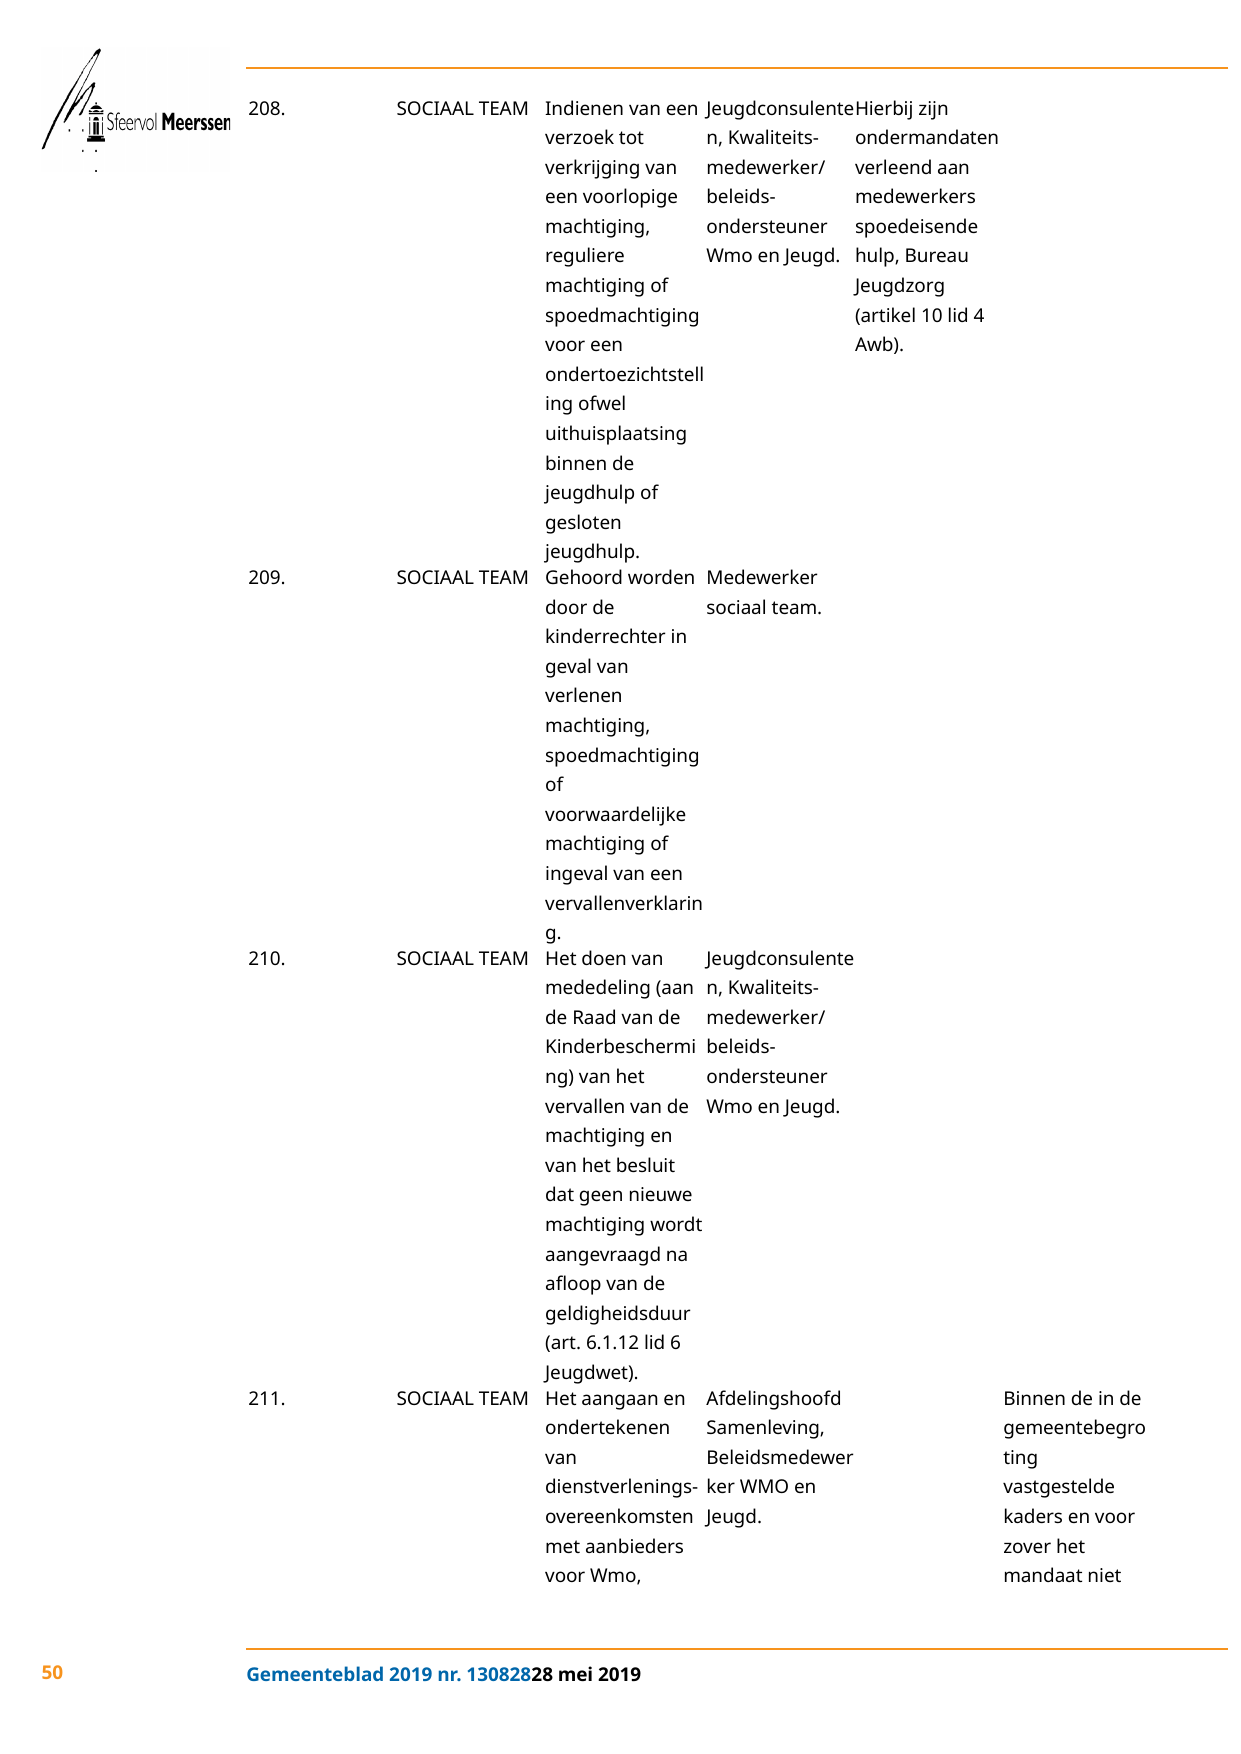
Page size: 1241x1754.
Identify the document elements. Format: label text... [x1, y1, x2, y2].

table_cell [855, 945, 1003, 1385]
table_cell SOCIAAL TEAM [396, 564, 545, 945]
table_cell 208. [248, 95, 396, 564]
table_cell Jeugdconsulenten, Kwaliteits-medewerker/ beleids-ondersteuner Wmo en Jeugd. [706, 945, 855, 1385]
table_cell Het doen van mededeling (aan de Raad van de Kinderbescherming) van het vervallen van de machtiging en van het besluit dat geen nieuwe machtiging wordt aangevraagd na afloop van de geldigheidsduur (art. 6.1.12 lid 6 Jeugdwet). [545, 945, 706, 1385]
table_cell Medewerker sociaal team. [706, 564, 855, 945]
table_cell SOCIAAL TEAM [396, 1385, 545, 1588]
table_cell [1003, 945, 1152, 1385]
table_cell [1003, 95, 1152, 564]
table_cell Het aangaan en ondertekenen van dienstverlenings-overeenkomsten met aanbieders voor Wmo, [545, 1385, 706, 1588]
table_cell Indienen van een verzoek tot verkrijging van een voorlopige machtiging, reguliere machtiging of spoedmachtiging voor een ondertoezichtstelling ofwel uithuisplaatsing binnen de jeugdhulp of gesloten jeugdhulp. [545, 95, 706, 564]
table_cell SOCIAAL TEAM [396, 95, 545, 564]
table_cell SOCIAAL TEAM [396, 945, 545, 1385]
table_cell Binnen de in de gemeentebegroting vastgestelde kaders en voor zover het mandaat niet [1003, 1385, 1152, 1588]
picture [41, 47, 231, 172]
table_cell 211. [248, 1385, 396, 1588]
table_cell 210. [248, 945, 396, 1385]
table_cell Afdelingshoofd Samenleving, Beleidsmedewerker WMO en Jeugd. [706, 1385, 855, 1588]
table_cell [1003, 564, 1152, 945]
table_cell 209. [248, 564, 396, 945]
table_cell [855, 1385, 1003, 1588]
table_cell [855, 564, 1003, 945]
table_cell Jeugdconsulenten, Kwaliteits-medewerker/ beleids-ondersteuner Wmo en Jeugd. [706, 95, 855, 564]
table_cell Hierbij zijn ondermandaten verleend aan medewerkers spoedeisende hulp, Bureau Jeugdzorg (artikel 10 lid 4 Awb). [855, 95, 1003, 564]
table_cell Gehoord worden door de kinderrechter in geval van verlenen machtiging, spoedmachtiging of voorwaardelijke machtiging of ingeval van een vervallenverklaring. [545, 564, 706, 945]
